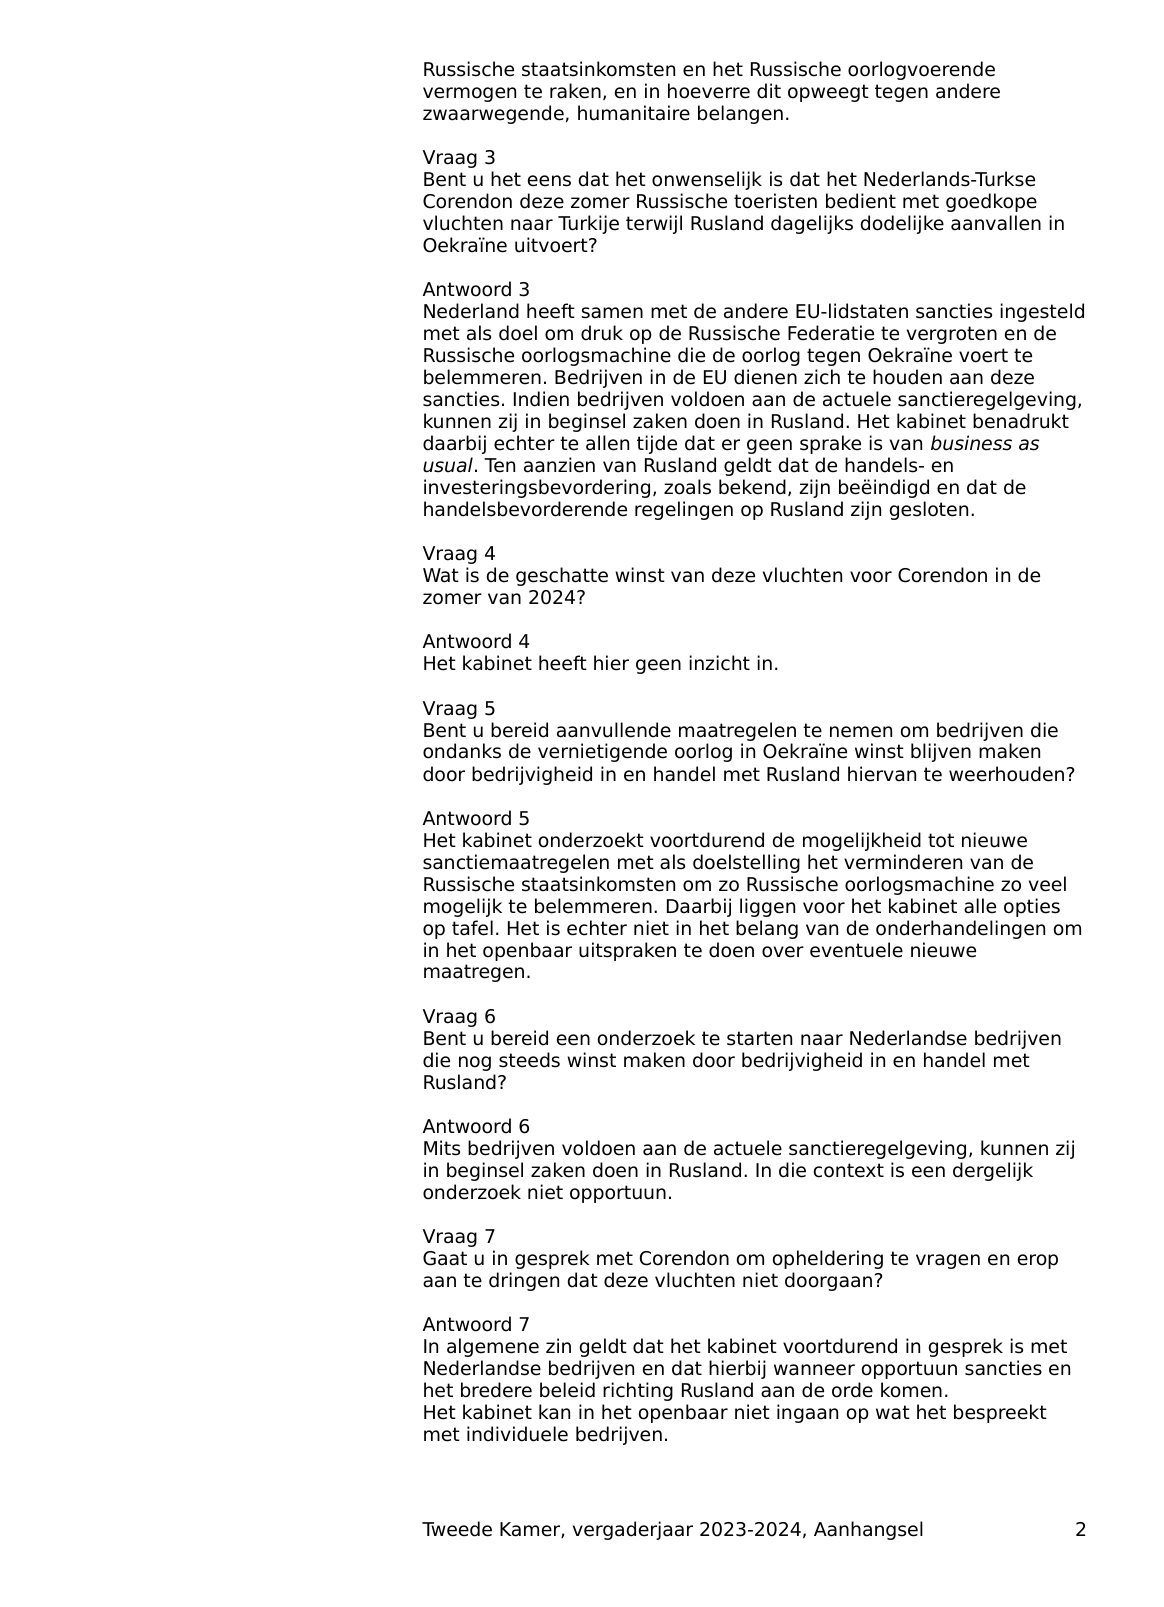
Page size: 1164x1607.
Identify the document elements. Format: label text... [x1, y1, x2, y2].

text Antwoord 6 [422, 1116, 1087, 1138]
text Vraag 6 [422, 1006, 1087, 1028]
text Vraag 7 [422, 1226, 1087, 1248]
text Antwoord 5 [422, 808, 1087, 829]
text Bent u bereid aanvullende maatregelen te nemen om bedrijven die ondanks de vernietigende oorlog in Oekraïne winst blijven maken door bedrijvigheid in en handel met Rusland hiervan te weerhouden? [422, 719, 1087, 785]
text Gaat u in gesprek met Corendon om opheldering te vragen en erop aan te dringen dat deze vluchten niet doorgaan? [422, 1248, 1087, 1292]
text Vraag 3 [422, 147, 1087, 169]
text In algemene zin geldt dat het kabinet voortdurend in gesprek is met Nederlandse bedrijven en dat hierbij wanneer opportuun sancties en het bredere beleid richting Rusland aan de orde komen. [422, 1336, 1087, 1402]
text Antwoord 7 [422, 1314, 1087, 1336]
text Bent u bereid een onderzoek te starten naar Nederlandse bedrijven die nog steeds winst maken door bedrijvigheid in en handel met Rusland? [422, 1028, 1087, 1093]
text Russische staatsinkomsten en het Russische oorlogvoerende vermogen te raken, en in hoeverre dit opweegt tegen andere zwaarwegende, humanitaire belangen. [422, 59, 1087, 125]
text Bent u het eens dat het onwenselijk is dat het Nederlands-Turkse Corendon deze zomer Russische toeristen bedient met goedkope vluchten naar Turkije terwijl Rusland dagelijks dodelijke aanvallen in Oekraïne uitvoert? [422, 169, 1087, 257]
text Vraag 5 [422, 697, 1087, 719]
text Mits bedrijven voldoen aan de actuele sanctieregelgeving, kunnen zij in beginsel zaken doen in Rusland. In die context is een dergelijk onderzoek niet opportuun. [422, 1138, 1087, 1204]
text Het kabinet heeft hier geen inzicht in. [422, 653, 1087, 675]
text Vraag 4 [422, 543, 1087, 565]
text Het kabinet kan in het openbaar niet ingaan op wat het bespreekt met individuele bedrijven. [422, 1402, 1087, 1446]
text Antwoord 3 [422, 279, 1087, 301]
text Nederland heeft samen met de andere EU-lidstaten sancties ingesteld met als doel om druk op de Russische Federatie te vergroten en de Russische oorlogsmachine die de oorlog tegen Oekraïne voert te belemmeren. Bedrijven in de EU dienen zich te houden aan deze sancties. Indien bedrijven voldoen aan de actuele sanctieregelgeving, kunnen zij in beginsel zaken doen in Rusland. Het kabinet benadrukt daarbij echter te allen tijde dat er geen sprake is van business as usual. Ten aanzien van Rusland geldt dat de handels- en investeringsbevordering, zoals bekend, zijn beëindigd en dat de handelsbevorderende regelingen op Rusland zijn gesloten. [422, 301, 1087, 521]
text Antwoord 4 [422, 631, 1087, 653]
text Het kabinet onderzoekt voortdurend de mogelijkheid tot nieuwe sanctiemaatregelen met als doelstelling het verminderen van de Russische staatsinkomsten om zo Russische oorlogsmachine zo veel mogelijk te belemmeren. Daarbij liggen voor het kabinet alle opties op tafel. Het is echter niet in het belang van de onderhandelingen om in het openbaar uitspraken te doen over eventuele nieuwe maatregen. [422, 829, 1087, 983]
text Wat is de geschatte winst van deze vluchten voor Corendon in de zomer van 2024? [422, 565, 1087, 609]
